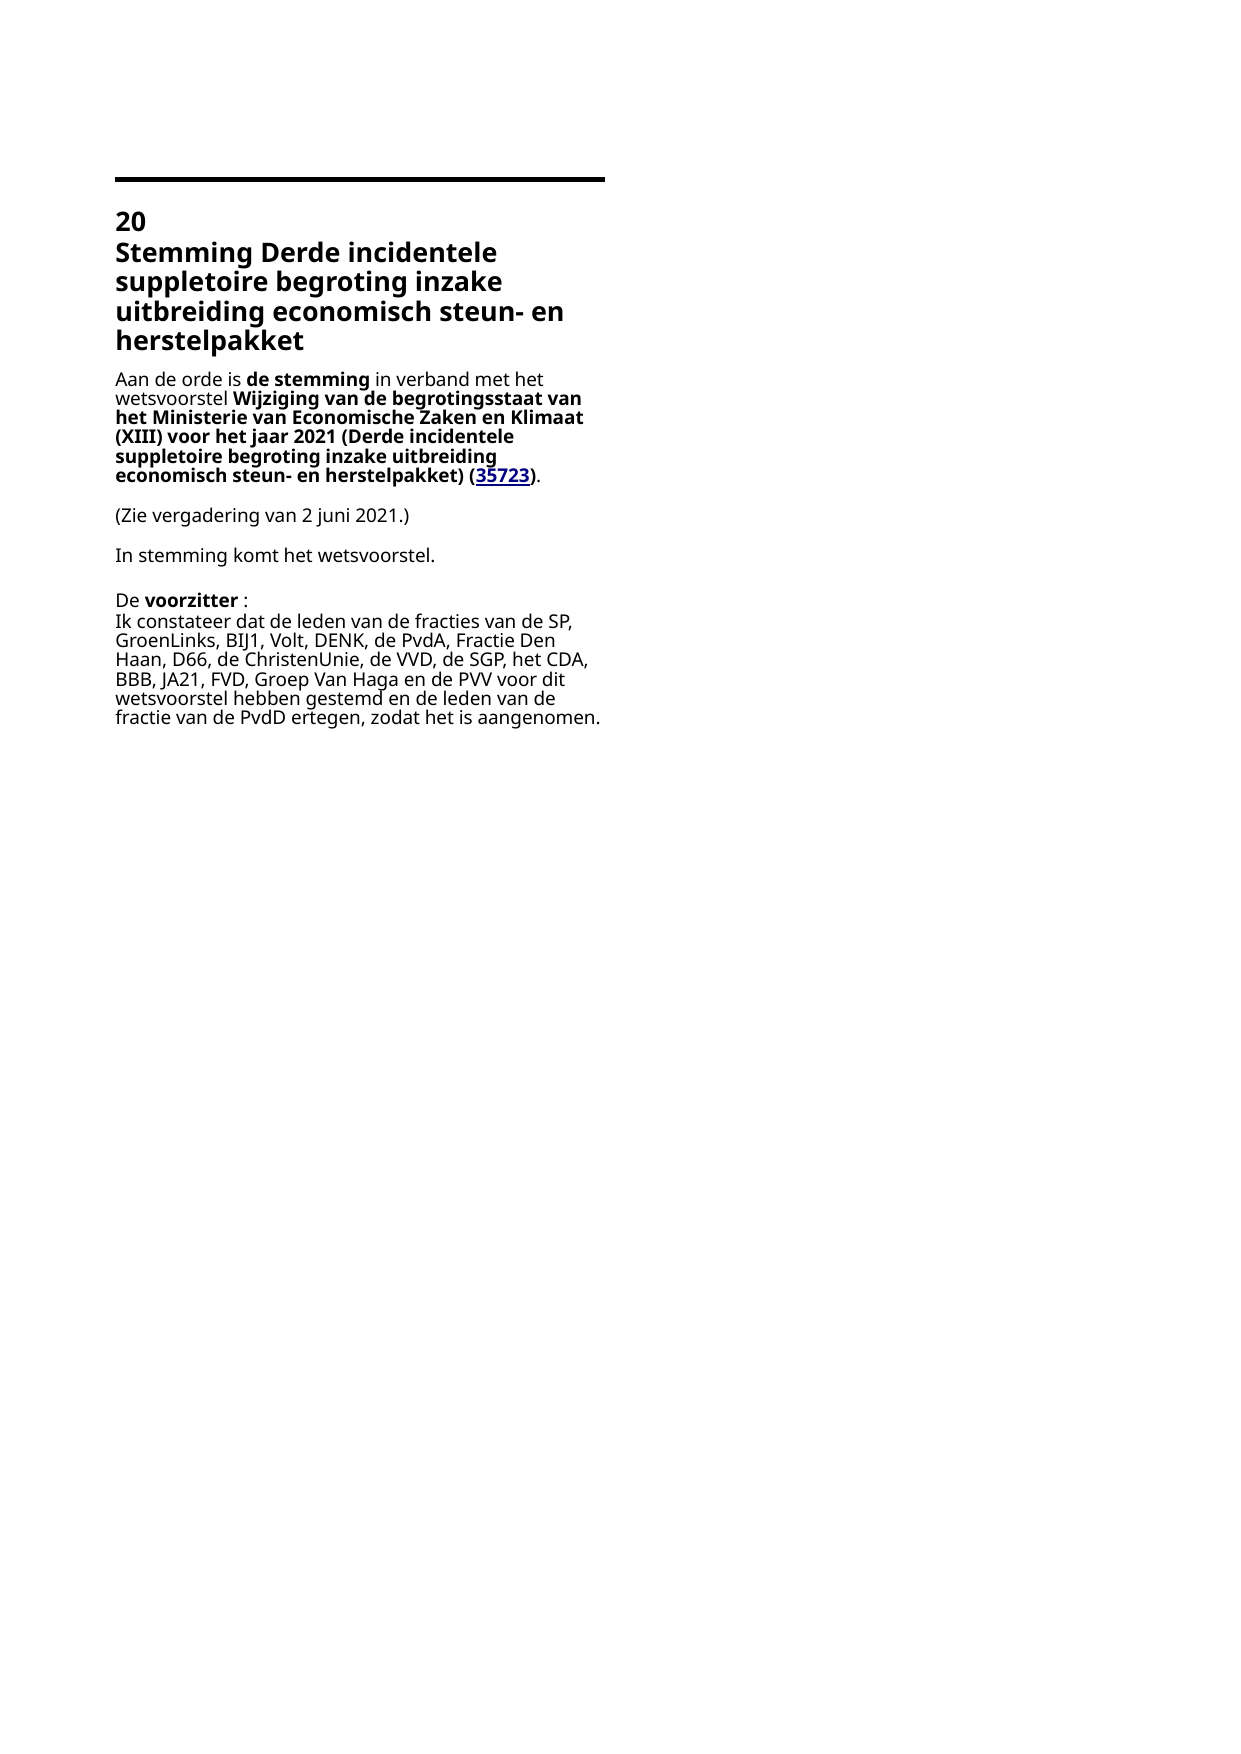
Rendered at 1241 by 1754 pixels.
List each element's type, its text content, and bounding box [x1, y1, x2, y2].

text 20 [115, 203, 605, 239]
text Ik constateer dat de leden van de fracties van de SP, GroenLinks, BIJ1, Volt, DENK, de PvdA, Fractie Den Haan, D66, de ChristenUnie, de VVD, de SGP, het CDA, BBB, JA21, FVD, Groep Van Haga en de PVV voor dit wetsvoorstel hebben gestemd en de leden van de fractie van de PvdD ertegen, zodat het is aangenomen. [115, 613, 605, 728]
text In stemming komt het wetsvoorstel. [115, 547, 605, 566]
text (Zie vergadering van 2 juni 2021.) [115, 507, 605, 526]
text De voorzitter : [115, 587, 605, 613]
text Aan de orde is de stemming in verband met het wetsvoorstel Wijziging van de begrotingsstaat van het Ministerie van Economische Zaken en Klimaat (XIII) voor het jaar 2021 (Derde incidentele suppletoire begroting inzake uitbreiding economisch steun- en herstelpakket) (35723). [115, 371, 605, 486]
text Stemming Derde incidentele suppletoire begroting inzake uitbreiding economisch steun- en herstelpakket [115, 239, 605, 371]
